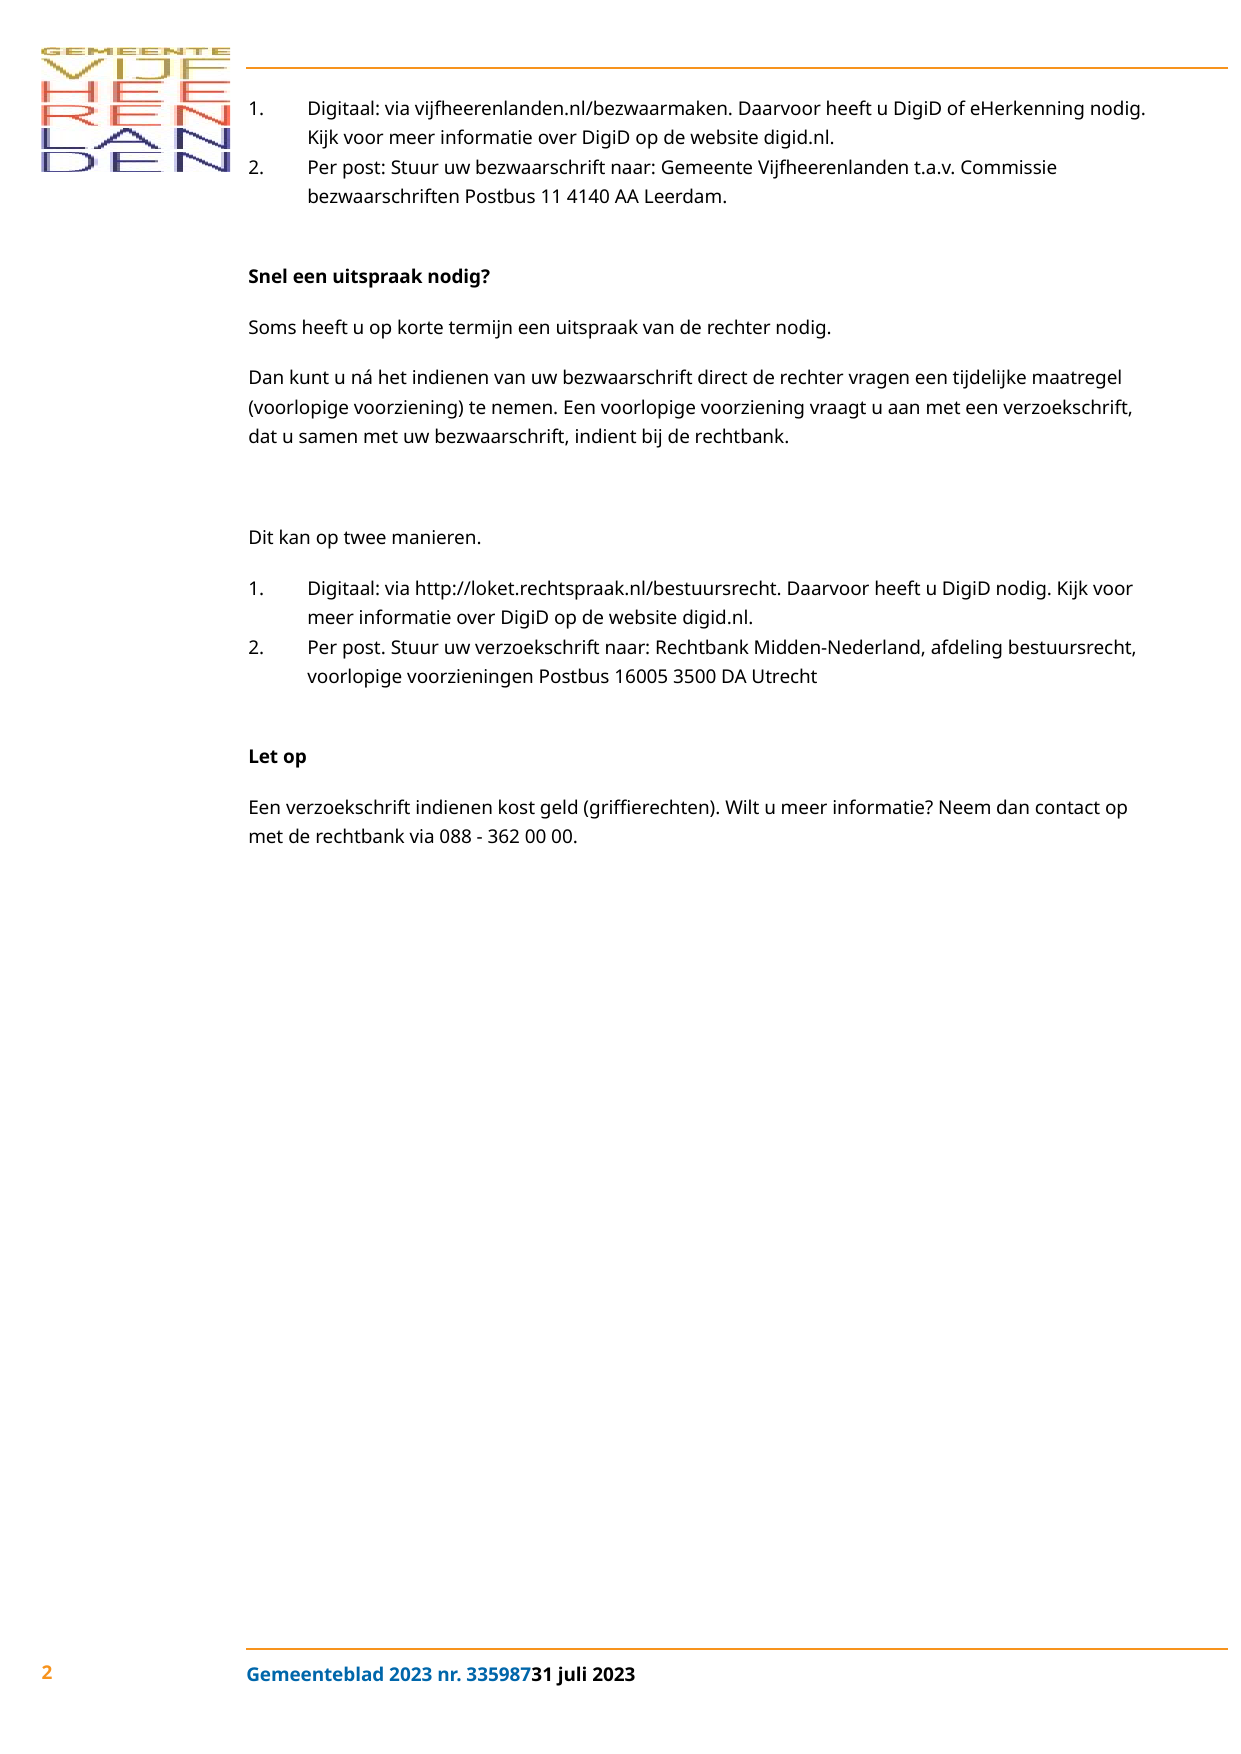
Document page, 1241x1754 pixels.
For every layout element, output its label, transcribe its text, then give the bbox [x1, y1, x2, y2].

list Per post: Stuur uw bezwaarschrift naar: Gemeente Vijfheerenlanden t.a.v. Commissie bezwaarschriften Postbus 11 4140 AA Leerdam. [248, 154, 1152, 209]
text Snel een uitspraak nodig? [248, 263, 1152, 289]
text Dan kunt u ná het indienen van uw bezwaarschrift direct de rechter vragen een tijdelijke maatregel (voorlopige voorziening) te nemen. Een voorlopige voorziening vraagt u aan met een verzoekschrift, dat u samen met uw bezwaarschrift, indient bij de rechtbank. [248, 364, 1152, 449]
text Let op [248, 743, 1152, 769]
text Een verzoekschrift indienen kost geld (griffierechten). Wilt u meer informatie? Neem dan contact op met de rechtbank via 088 - 362 00 00. [248, 794, 1152, 849]
text Soms heeft u op korte termijn een uitspraak van de rechter nodig. [248, 314, 1152, 340]
list Per post. Stuur uw verzoekschrift naar: Rechtbank Midden-Nederland, afdeling bestuursrecht, voorlopige voorzieningen Postbus 16005 3500 DA Utrecht [248, 634, 1152, 689]
list Digitaal: via http://loket.rechtspraak.nl/bestuursrecht. Daarvoor heeft u DigiD nodig. Kijk voor meer informatie over DigiD op de website digid.nl. [248, 575, 1152, 630]
list Digitaal: via vijfheerenlanden.nl/bezwaarmaken. Daarvoor heeft u DigiD of eHerkenning nodig. Kijk voor meer informatie over DigiD op de website digid.nl. [248, 95, 1152, 150]
picture [41, 47, 231, 172]
text Dit kan op twee manieren. [248, 524, 1152, 550]
